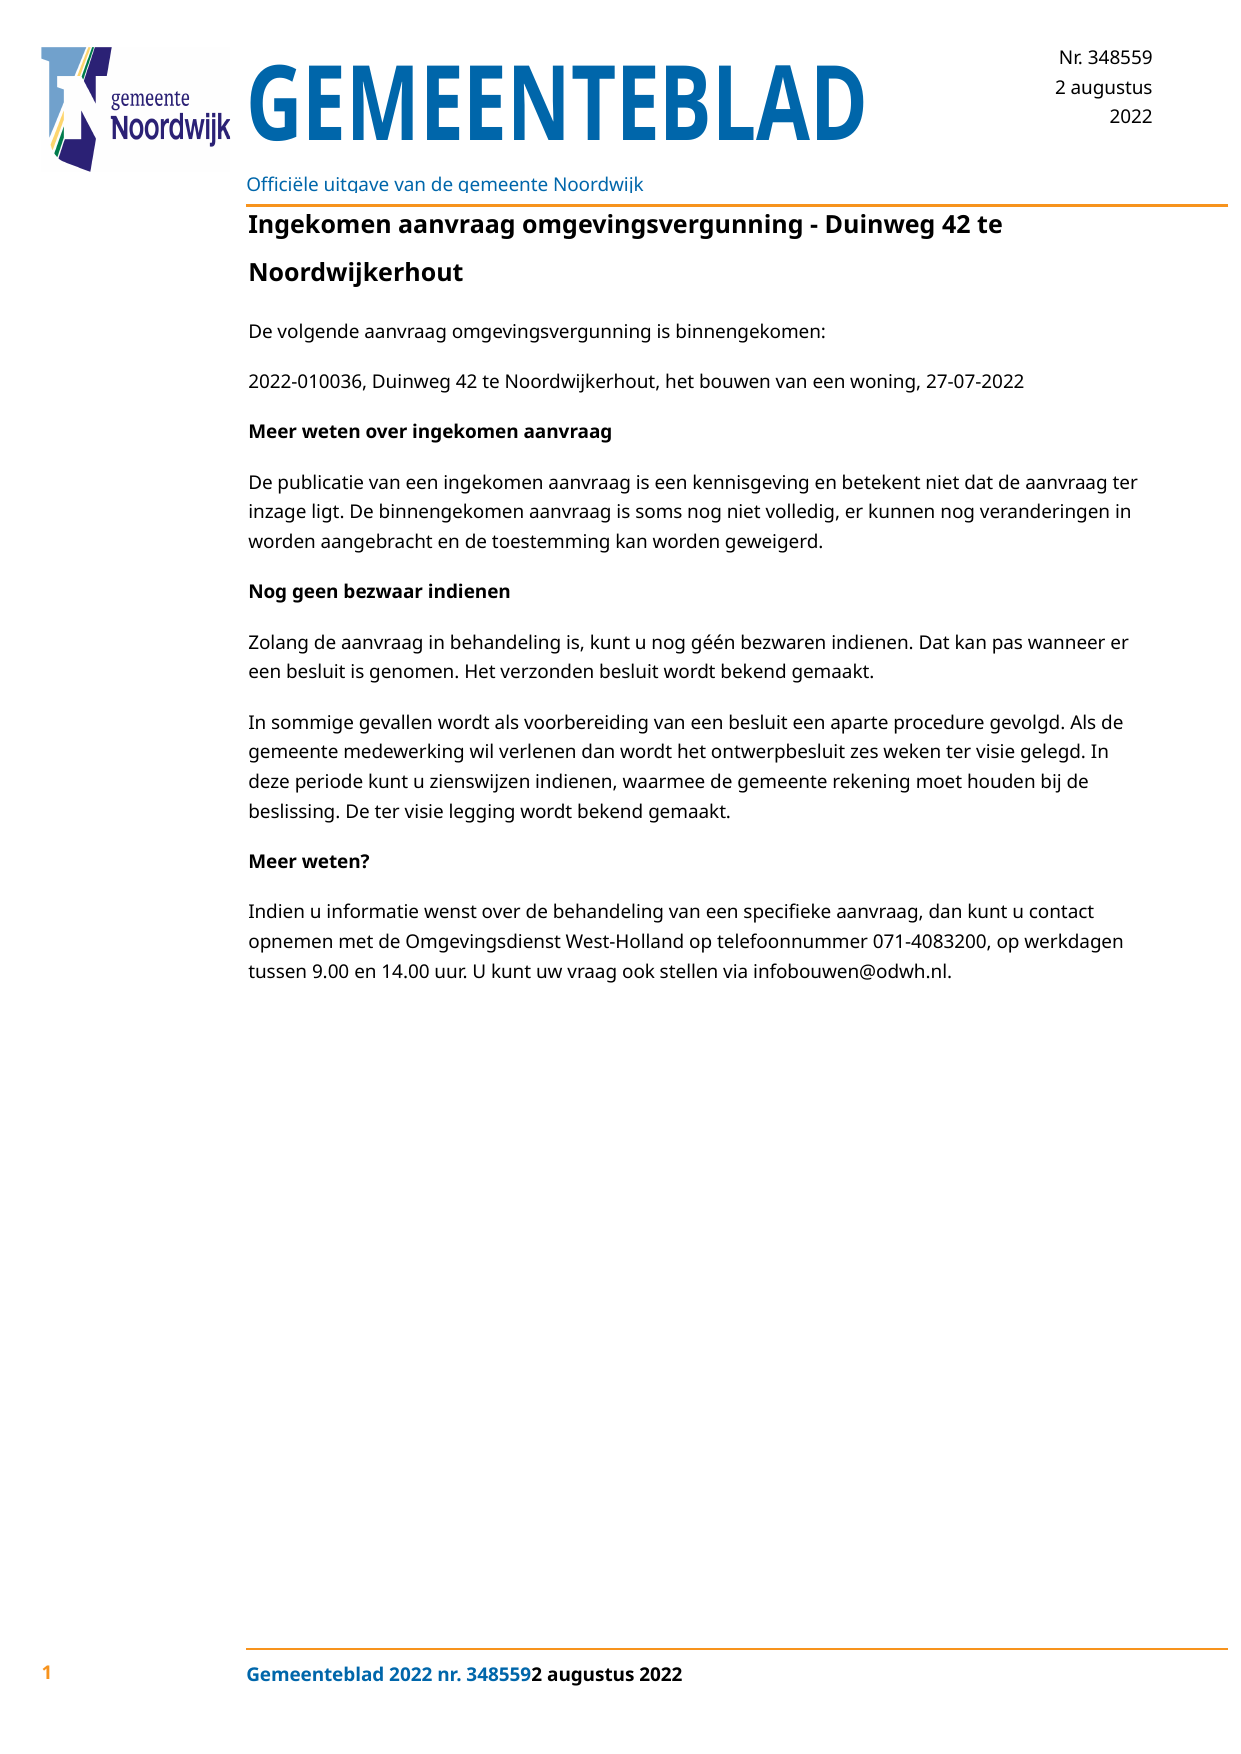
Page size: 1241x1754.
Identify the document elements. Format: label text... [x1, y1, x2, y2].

text Nog geen bezwaar indienen [248, 579, 1152, 604]
text Meer weten? [248, 848, 1152, 874]
text Meer weten over ingekomen aanvraag [248, 419, 1152, 444]
picture [41, 47, 231, 172]
text 2022-010036, Duinweg 42 te Noordwijkerhout, het bouwen van een woning, 27-07-2022 [248, 368, 1152, 394]
text Zolang de aanvraag in behandeling is, kunt u nog géén bezwaren indienen. Dat kan pas wanneer er een besluit is genomen. Het verzonden besluit wordt bekend gemaakt. [248, 629, 1152, 684]
text In sommige gevallen wordt als voorbereiding van een besluit een aparte procedure gevolgd. Als de gemeente medewerking wil verlenen dan wordt het ontwerpbesluit zes weken ter visie gelegd. In deze periode kunt u zienswijzen indienen, waarmee de gemeente rekening moet houden bij de beslissing. De ter visie legging wordt bekend gemaakt. [248, 709, 1152, 824]
text De volgende aanvraag omgevingsvergunning is binnengekomen: [248, 318, 1152, 344]
text Ingekomen aanvraag omgevingsvergunning - Duinweg 42 te Noordwijkerhout [248, 207, 1152, 288]
text De publicatie van een ingekomen aanvraag is een kennisgeving en betekent niet dat de aanvraag ter inzage ligt. De binnengekomen aanvraag is soms nog niet volledig, er kunnen nog veranderingen in worden aangebracht en de toestemming kan worden geweigerd. [248, 469, 1152, 554]
text Indien u informatie wenst over de behandeling van een specifieke aanvraag, dan kunt u contact opnemen met de Omgevingsdienst West-Holland op telefoonnummer 071-4083200, op werkdagen tussen 9.00 en 14.00 uur. U kunt uw vraag ook stellen via infobouwen@odwh.nl. [248, 899, 1152, 984]
